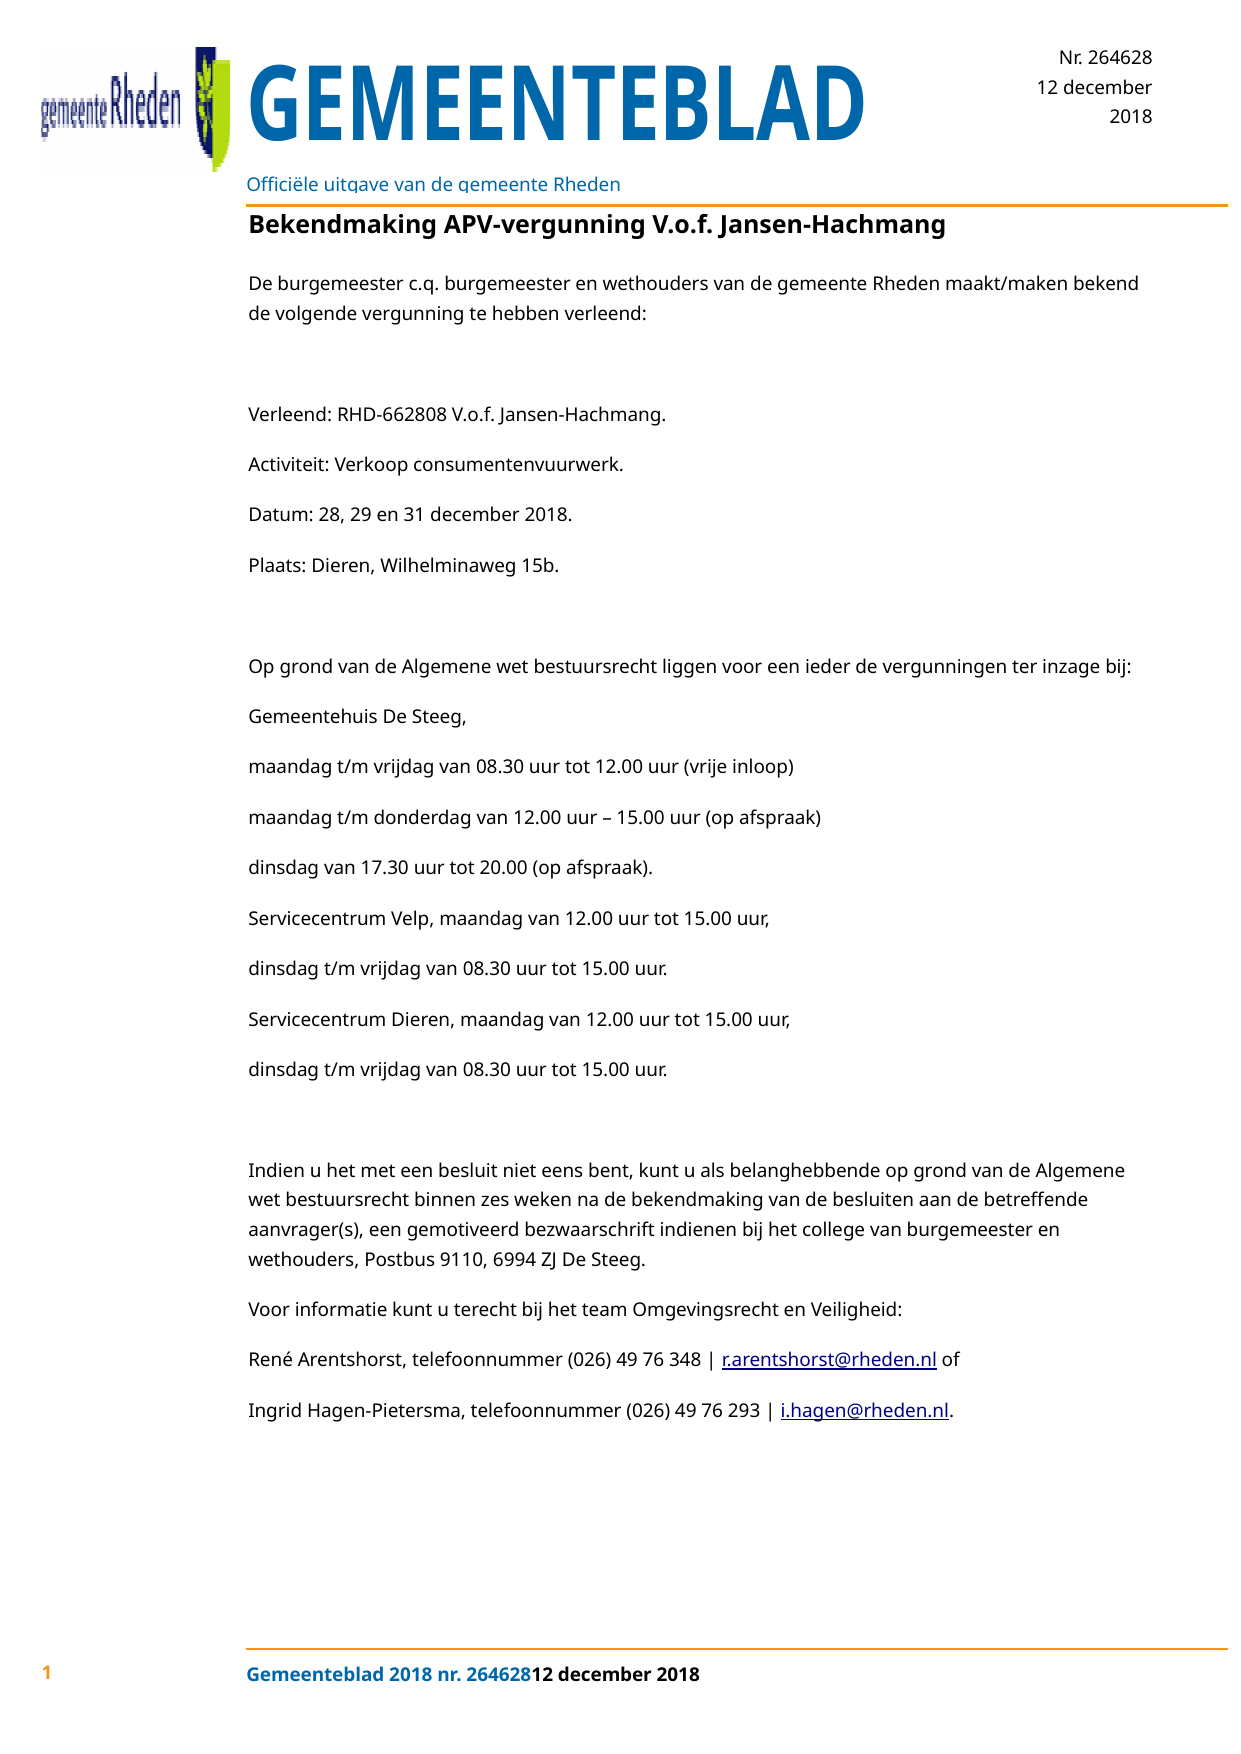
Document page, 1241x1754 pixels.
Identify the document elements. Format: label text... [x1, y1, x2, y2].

text René Arentshorst, telefoonnummer (026) 49 76 348 | r.arentshorst@rheden.nl of [248, 1347, 1152, 1372]
text Verleend: RHD-662808 V.o.f. Jansen-Hachmang. [248, 401, 1152, 426]
text Ingrid Hagen-Pietersma, telefoonnummer (026) 49 76 293 | i.hagen@rheden.nl. [248, 1397, 1152, 1423]
text Servicecentrum Dieren, maandag van 12.00 uur tot 15.00 uur, [248, 1006, 1152, 1031]
text Activiteit: Verkoop consumentenvuurwerk. [248, 451, 1152, 477]
text Plaats: Dieren, Wilhelminaweg 15b. [248, 552, 1152, 578]
text De burgemeester c.q. burgemeester en wethouders van de gemeente Rheden maakt/maken bekend de volgende vergunning te hebben verleend: [248, 270, 1152, 326]
text dinsdag t/m vrijdag van 08.30 uur tot 15.00 uur. [248, 1056, 1152, 1082]
picture [41, 47, 231, 172]
text Servicecentrum Velp, maandag van 12.00 uur tot 15.00 uur, [248, 905, 1152, 931]
text Op grond van de Algemene wet bestuursrecht liggen voor een ieder de vergunningen ter inzage bij: [248, 653, 1152, 678]
text Datum: 28, 29 en 31 december 2018. [248, 502, 1152, 527]
text Voor informatie kunt u terecht bij het team Omgevingsrecht en Veiligheid: [248, 1296, 1152, 1322]
text maandag t/m donderdag van 12.00 uur – 15.00 uur (op afspraak) [248, 804, 1152, 830]
text dinsdag t/m vrijdag van 08.30 uur tot 15.00 uur. [248, 955, 1152, 981]
text Bekendmaking APV-vergunning V.o.f. Jansen-Hachmang [248, 207, 1152, 241]
text Indien u het met een besluit niet eens bent, kunt u als belanghebbende op grond van de Algemene wet bestuursrecht binnen zes weken na de bekendmaking van de besluiten aan de betreffende aanvrager(s), een gemotiveerd bezwaarschrift indienen bij het college van burgemeester en wethouders, Postbus 9110, 6994 ZJ De Steeg. [248, 1157, 1152, 1271]
text maandag t/m vrijdag van 08.30 uur tot 12.00 uur (vrije inloop) [248, 754, 1152, 779]
text dinsdag van 17.30 uur tot 20.00 (op afspraak). [248, 854, 1152, 880]
text Gemeentehuis De Steeg, [248, 703, 1152, 729]
